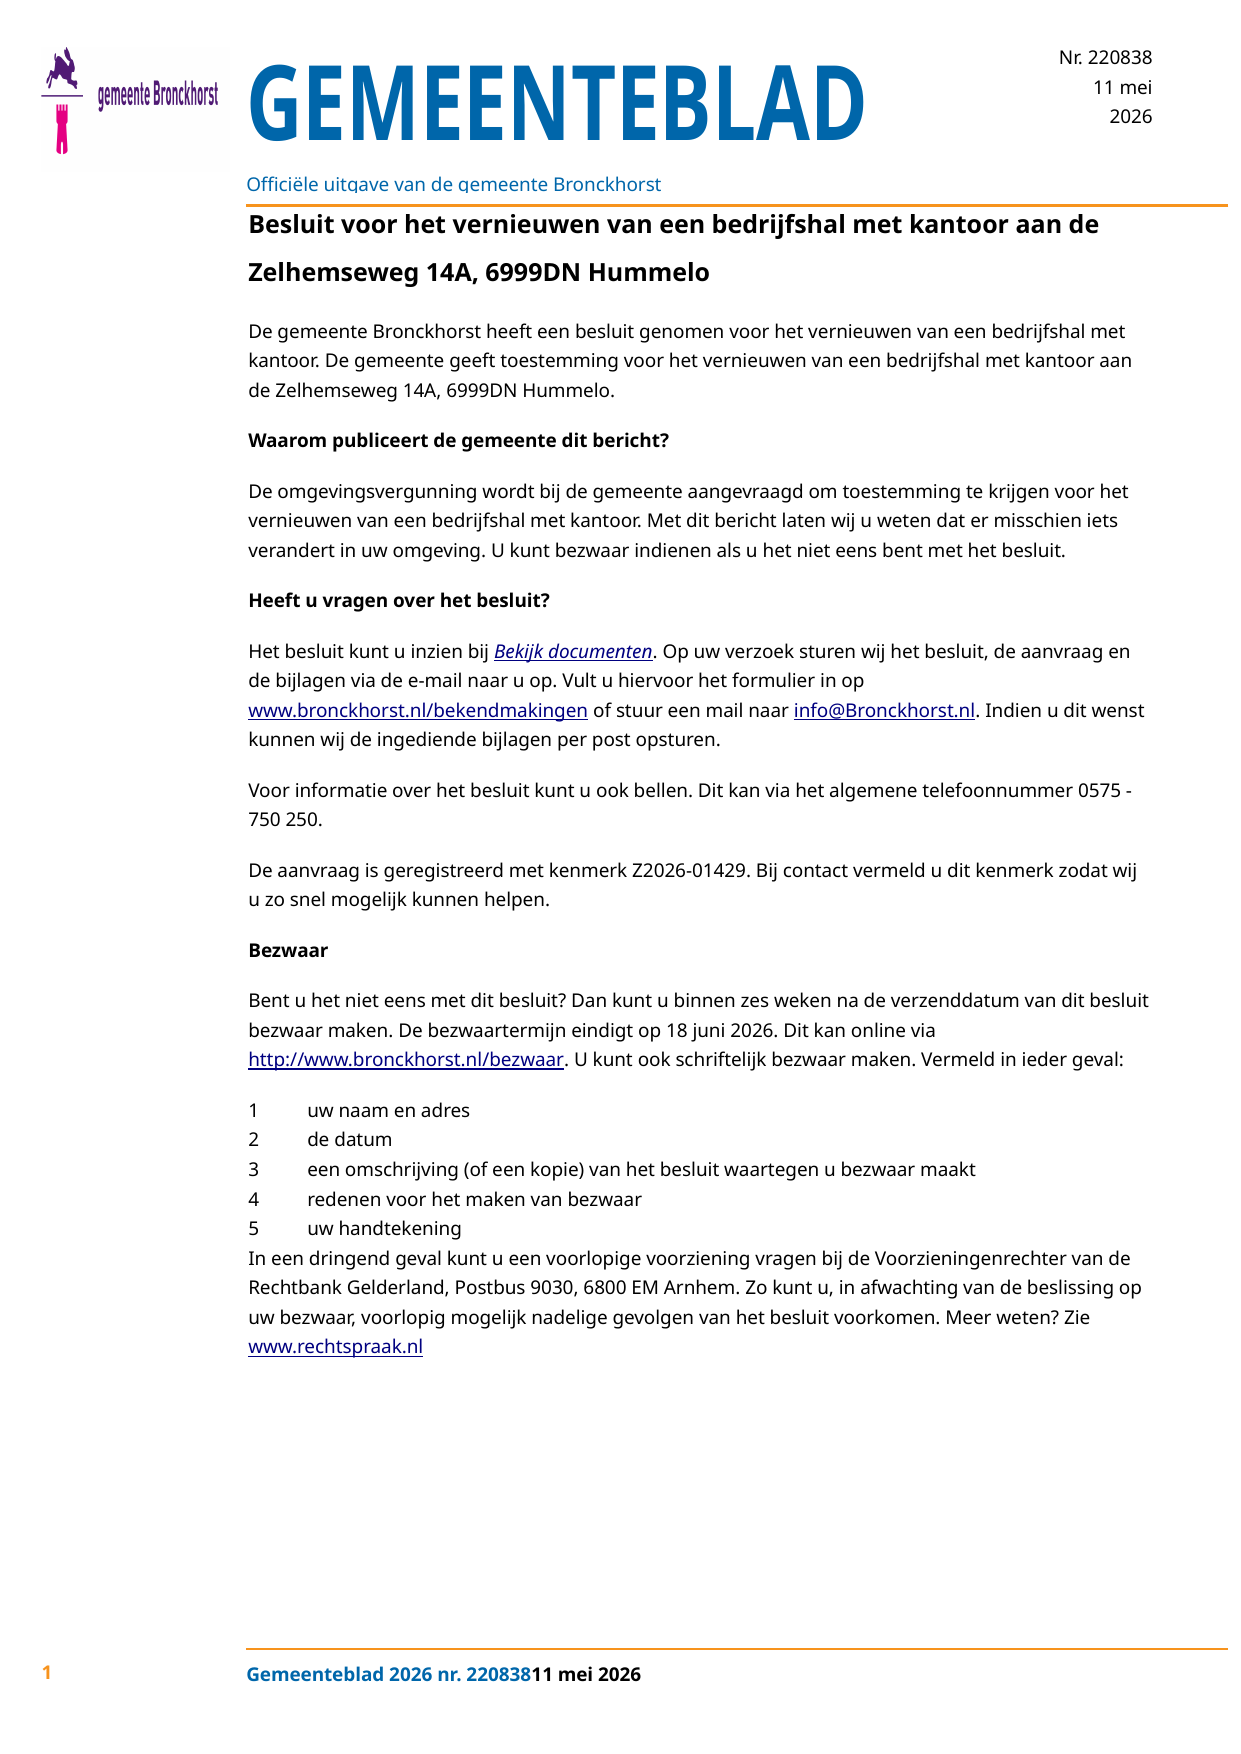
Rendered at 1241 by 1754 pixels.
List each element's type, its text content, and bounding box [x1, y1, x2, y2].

text Waarom publiceert de gemeente dit bericht? [248, 427, 1152, 453]
text Bezwaar [248, 937, 1152, 963]
text De gemeente Bronckhorst heeft een besluit genomen voor het vernieuwen van een bedrijfshal met kantoor. De gemeente geeft toestemming voor het vernieuwen van een bedrijfshal met kantoor aan de Zelhemseweg 14A, 6999DN Hummelo. [248, 318, 1152, 403]
text Voor informatie over het besluit kunt u ook bellen. Dit kan via het algemene telefoonnummer 0575 - 750 250. [248, 777, 1152, 832]
list uw naam en adres [248, 1097, 1152, 1123]
text Bent u het niet eens met dit besluit? Dan kunt u binnen zes weken na de verzenddatum van dit besluit bezwaar maken. De bezwaartermijn eindigt op 18 juni 2026. Dit kan online via http://www.bronckhorst.nl/bezwaar. U kunt ook schriftelijk bezwaar maken. Vermeld in ieder geval: [248, 987, 1152, 1072]
list redenen voor het maken van bezwaar [248, 1186, 1152, 1212]
list uw handtekening [248, 1215, 1152, 1241]
text De omgevingsvergunning wordt bij de gemeente aangevraagd om toestemming te krijgen voor het vernieuwen van een bedrijfshal met kantoor. Met dit bericht laten wij u weten dat er misschien iets verandert in uw omgeving. U kunt bezwaar indienen als u het niet eens bent met het besluit. [248, 478, 1152, 563]
text De aanvraag is geregistreerd met kenmerk Z2026-01429. Bij contact vermeld u dit kenmerk zodat wij u zo snel mogelijk kunnen helpen. [248, 857, 1152, 912]
picture [41, 47, 231, 172]
text Heeft u vragen over het besluit? [248, 587, 1152, 613]
list de datum [248, 1127, 1152, 1152]
text Besluit voor het vernieuwen van een bedrijfshal met kantoor aan de Zelhemseweg 14A, 6999DN Hummelo [248, 207, 1152, 288]
text In een dringend geval kunt u een voorlopige voorziening vragen bij de Voorzieningenrechter van de Rechtbank Gelderland, Postbus 9030, 6800 EM Arnhem. Zo kunt u, in afwachting van de beslissing op uw bezwaar, voorlopig mogelijk nadelige gevolgen van het besluit voorkomen. Meer weten? Zie www.rechtspraak.nl [248, 1245, 1152, 1359]
text Het besluit kunt u inzien bij Bekijk documenten. Op uw verzoek sturen wij het besluit, de aanvraag en de bijlagen via de e-mail naar u op. Vult u hiervoor het formulier in op www.bronckhorst.nl/bekendmakingen of stuur een mail naar info@Bronckhorst.nl. Indien u dit wenst kunnen wij de ingediende bijlagen per post opsturen. [248, 638, 1152, 752]
list een omschrijving (of een kopie) van het besluit waartegen u bezwaar maakt [248, 1156, 1152, 1182]
